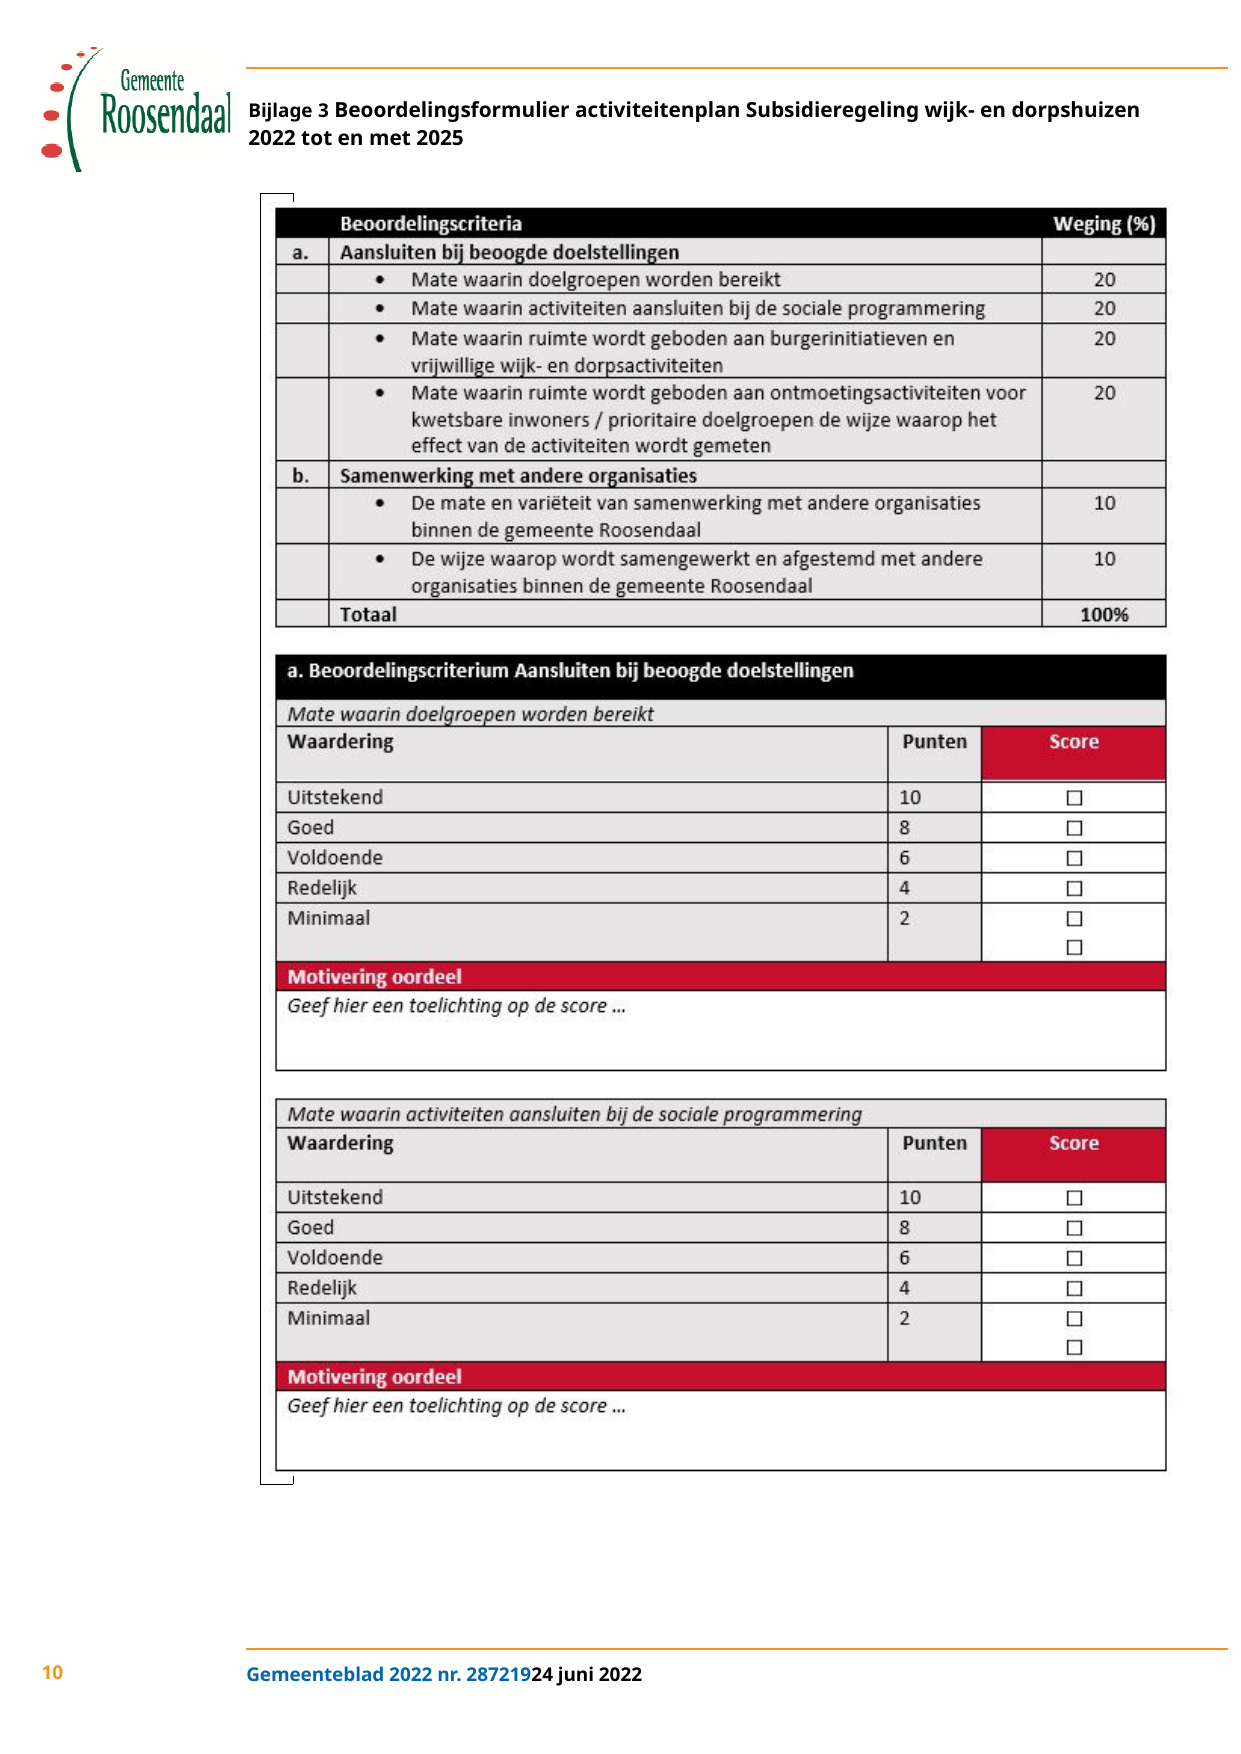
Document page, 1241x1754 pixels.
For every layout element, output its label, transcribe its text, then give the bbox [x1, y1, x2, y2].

text Bijlage 3 Beoordelingsformulier activiteitenplan Subsidieregeling wijk- en dorpshuizen 2022 tot en met 2025 [248, 95, 1152, 152]
picture [268, 202, 1173, 1476]
picture [41, 47, 231, 172]
